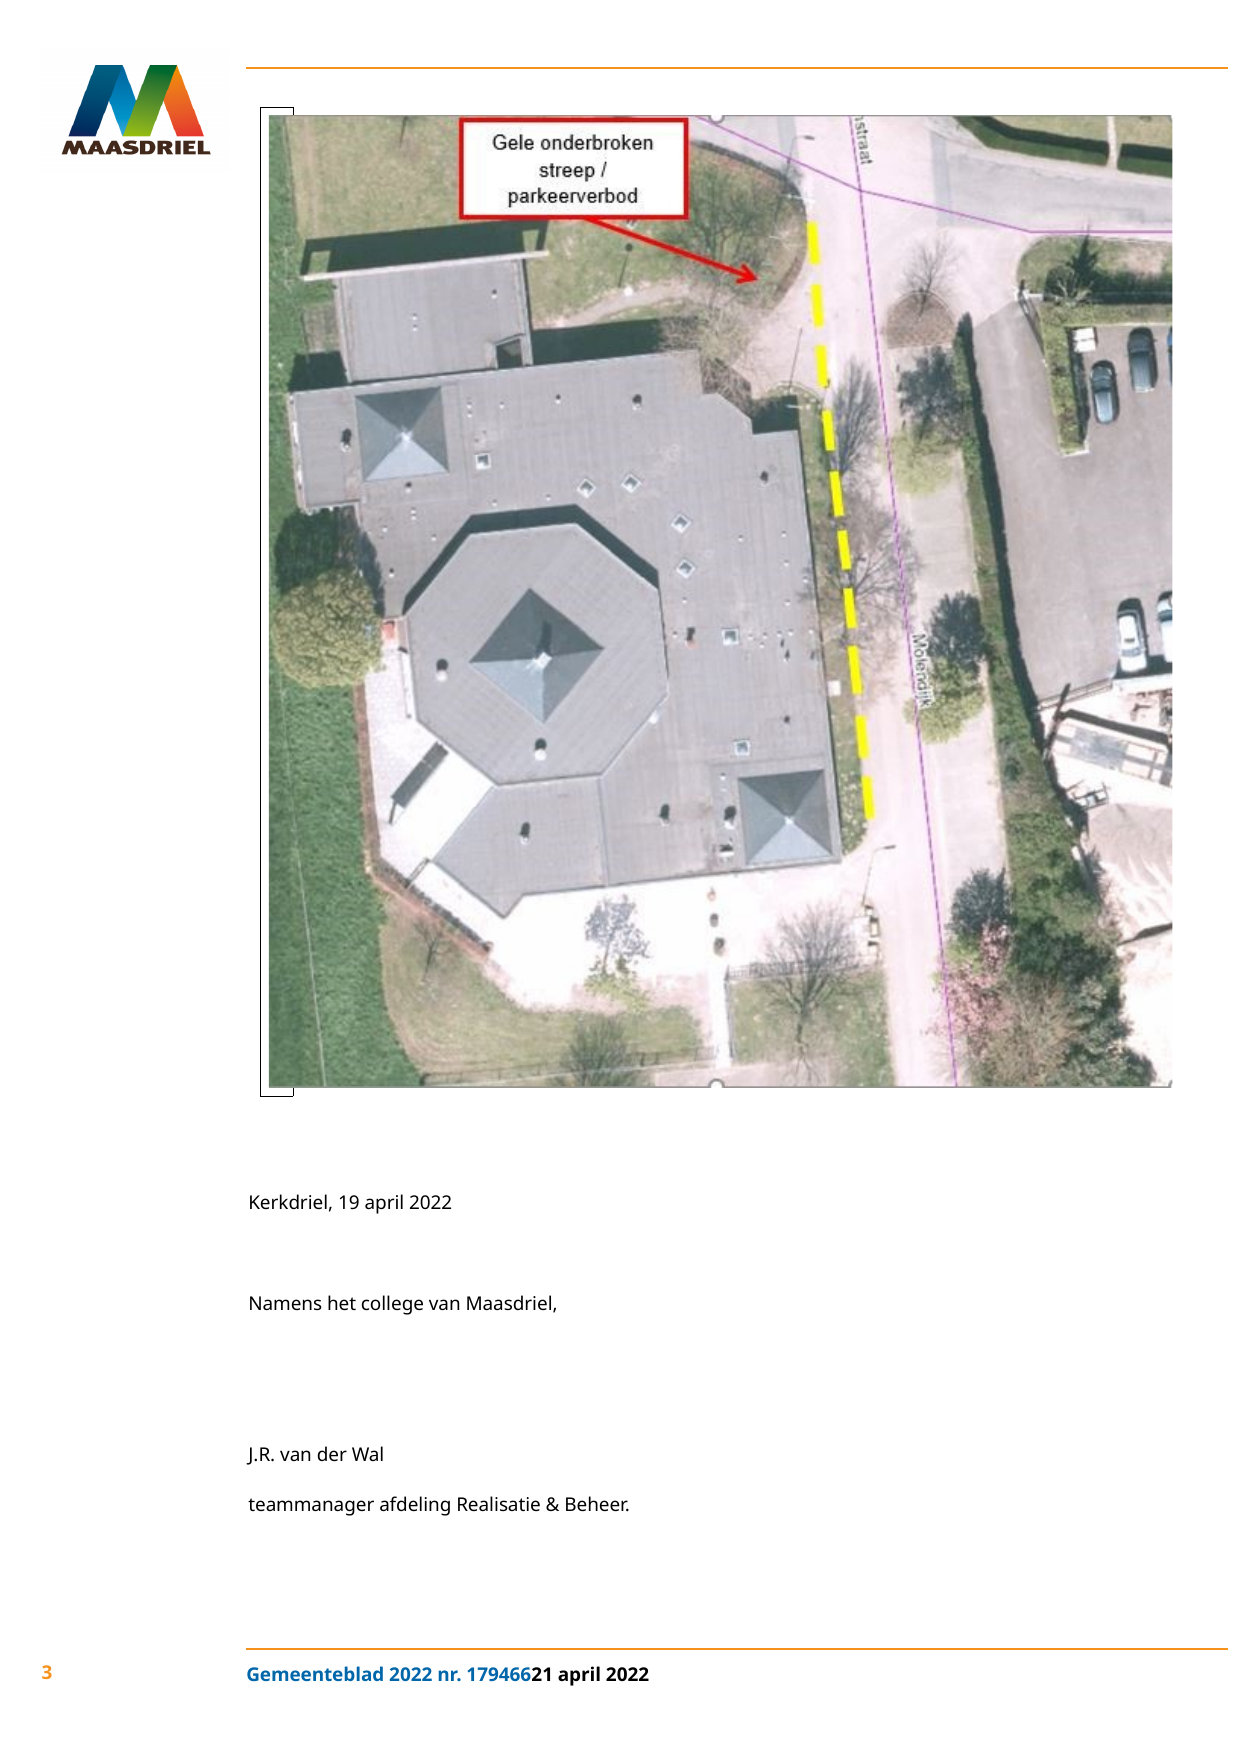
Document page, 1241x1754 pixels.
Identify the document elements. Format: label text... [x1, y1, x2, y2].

picture [268, 115, 1173, 1088]
text teammanager afdeling Realisatie & Beheer. [248, 1491, 1152, 1517]
text J.R. van der Wal [248, 1441, 1152, 1467]
text Namens het college van Maasdriel, [248, 1290, 1152, 1316]
picture [41, 47, 231, 172]
text Kerkdriel, 19 april 2022 [248, 1189, 1152, 1215]
